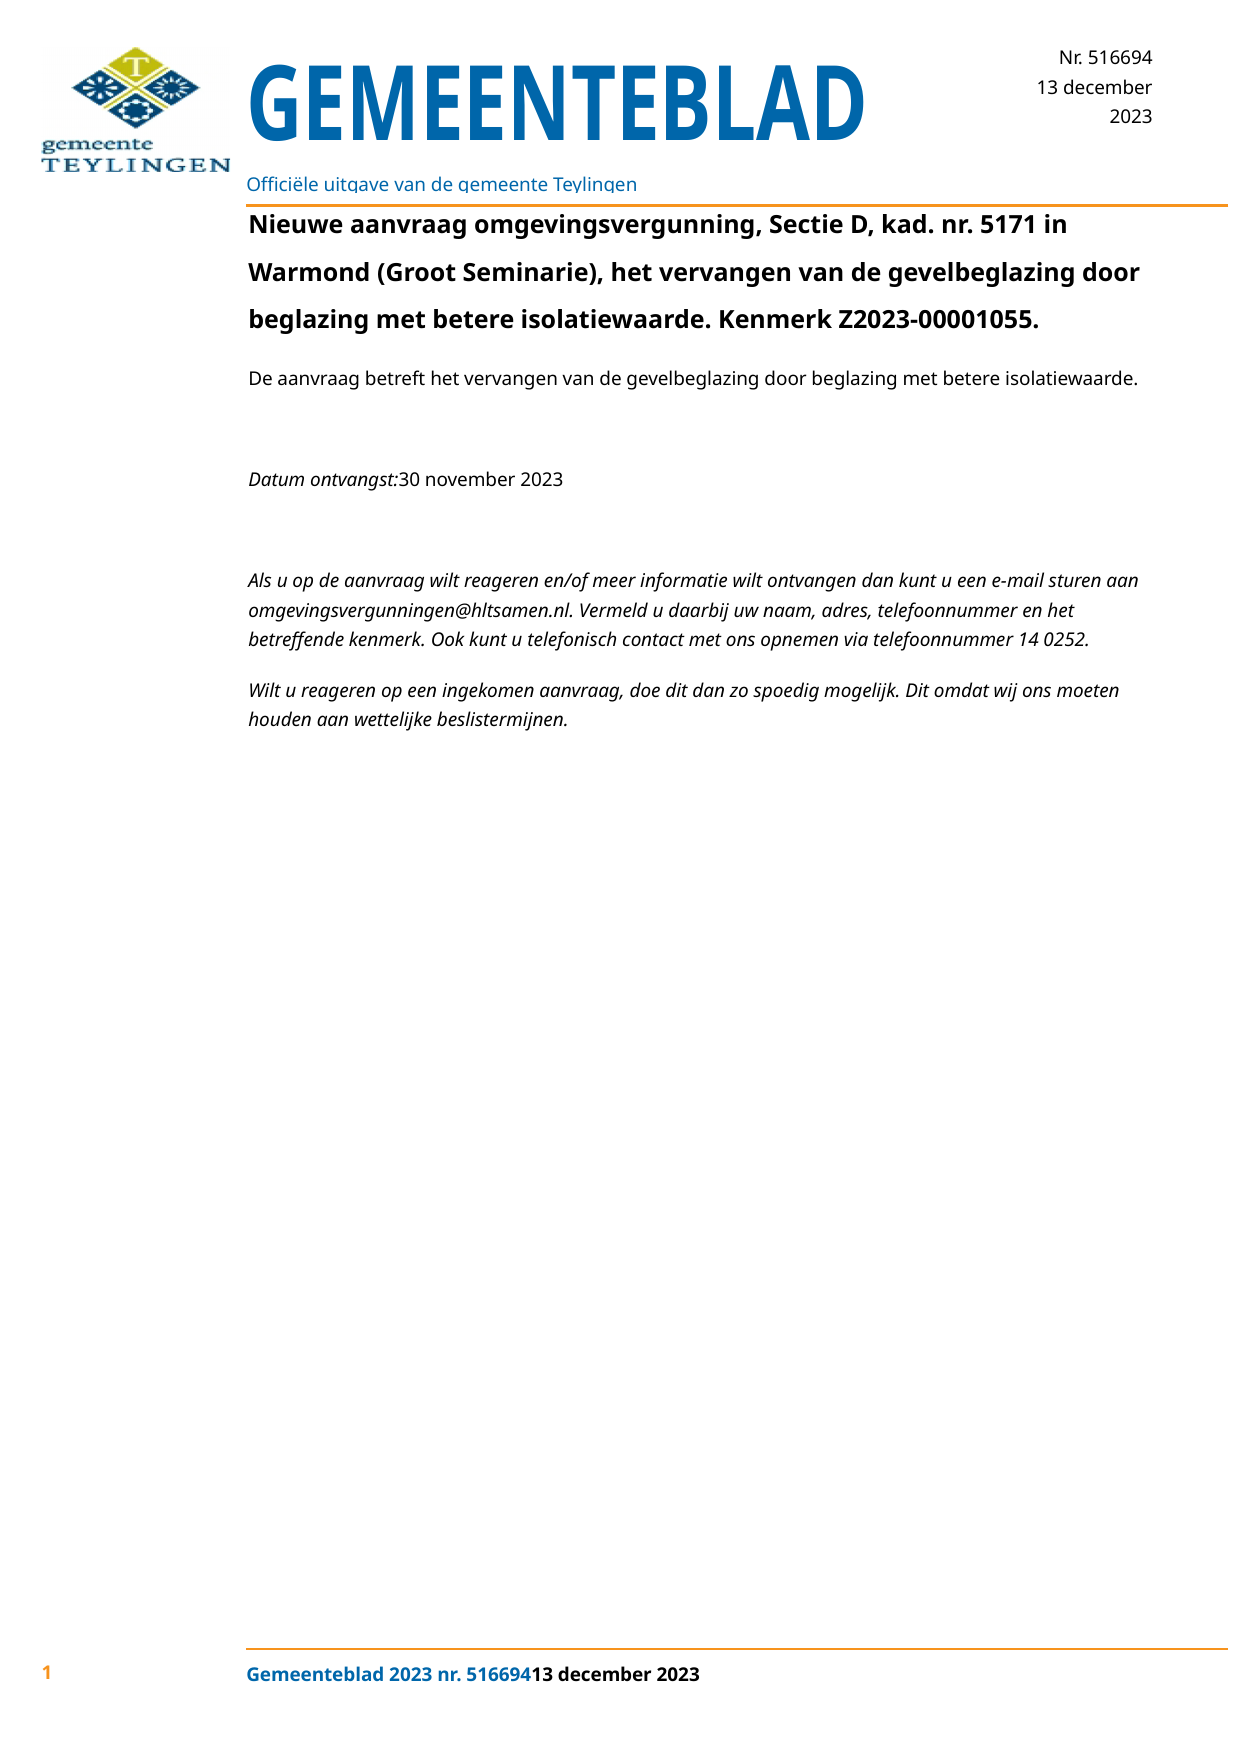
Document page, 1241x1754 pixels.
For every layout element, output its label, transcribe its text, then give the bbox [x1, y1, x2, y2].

picture [41, 47, 231, 172]
text Wilt u reageren op een ingekomen aanvraag, doe dit dan zo spoedig mogelijk. Dit omdat wij ons moeten houden aan wettelijke beslistermijnen. [248, 677, 1152, 732]
text Datum ontvangst:30 november 2023 [248, 466, 1152, 492]
text Als u op de aanvraag wilt reageren en/of meer informatie wilt ontvangen dan kunt u een e-mail sturen aan omgevingsvergunningen@hltsamen.nl. Vermeld u daarbij uw naam, adres, telefoonnummer en het betreffende kenmerk. Ook kunt u telefonisch contact met ons opnemen via telefoonnummer 14 0252. [248, 567, 1152, 652]
text De aanvraag betreft het vervangen van de gevelbeglazing door beglazing met betere isolatiewaarde. [248, 366, 1152, 391]
text Nieuwe aanvraag omgevingsvergunning, Sectie D, kad. nr. 5171 in Warmond (Groot Seminarie), het vervangen van de gevelbeglazing door beglazing met betere isolatiewaarde. Kenmerk Z2023-00001055. [248, 207, 1152, 336]
